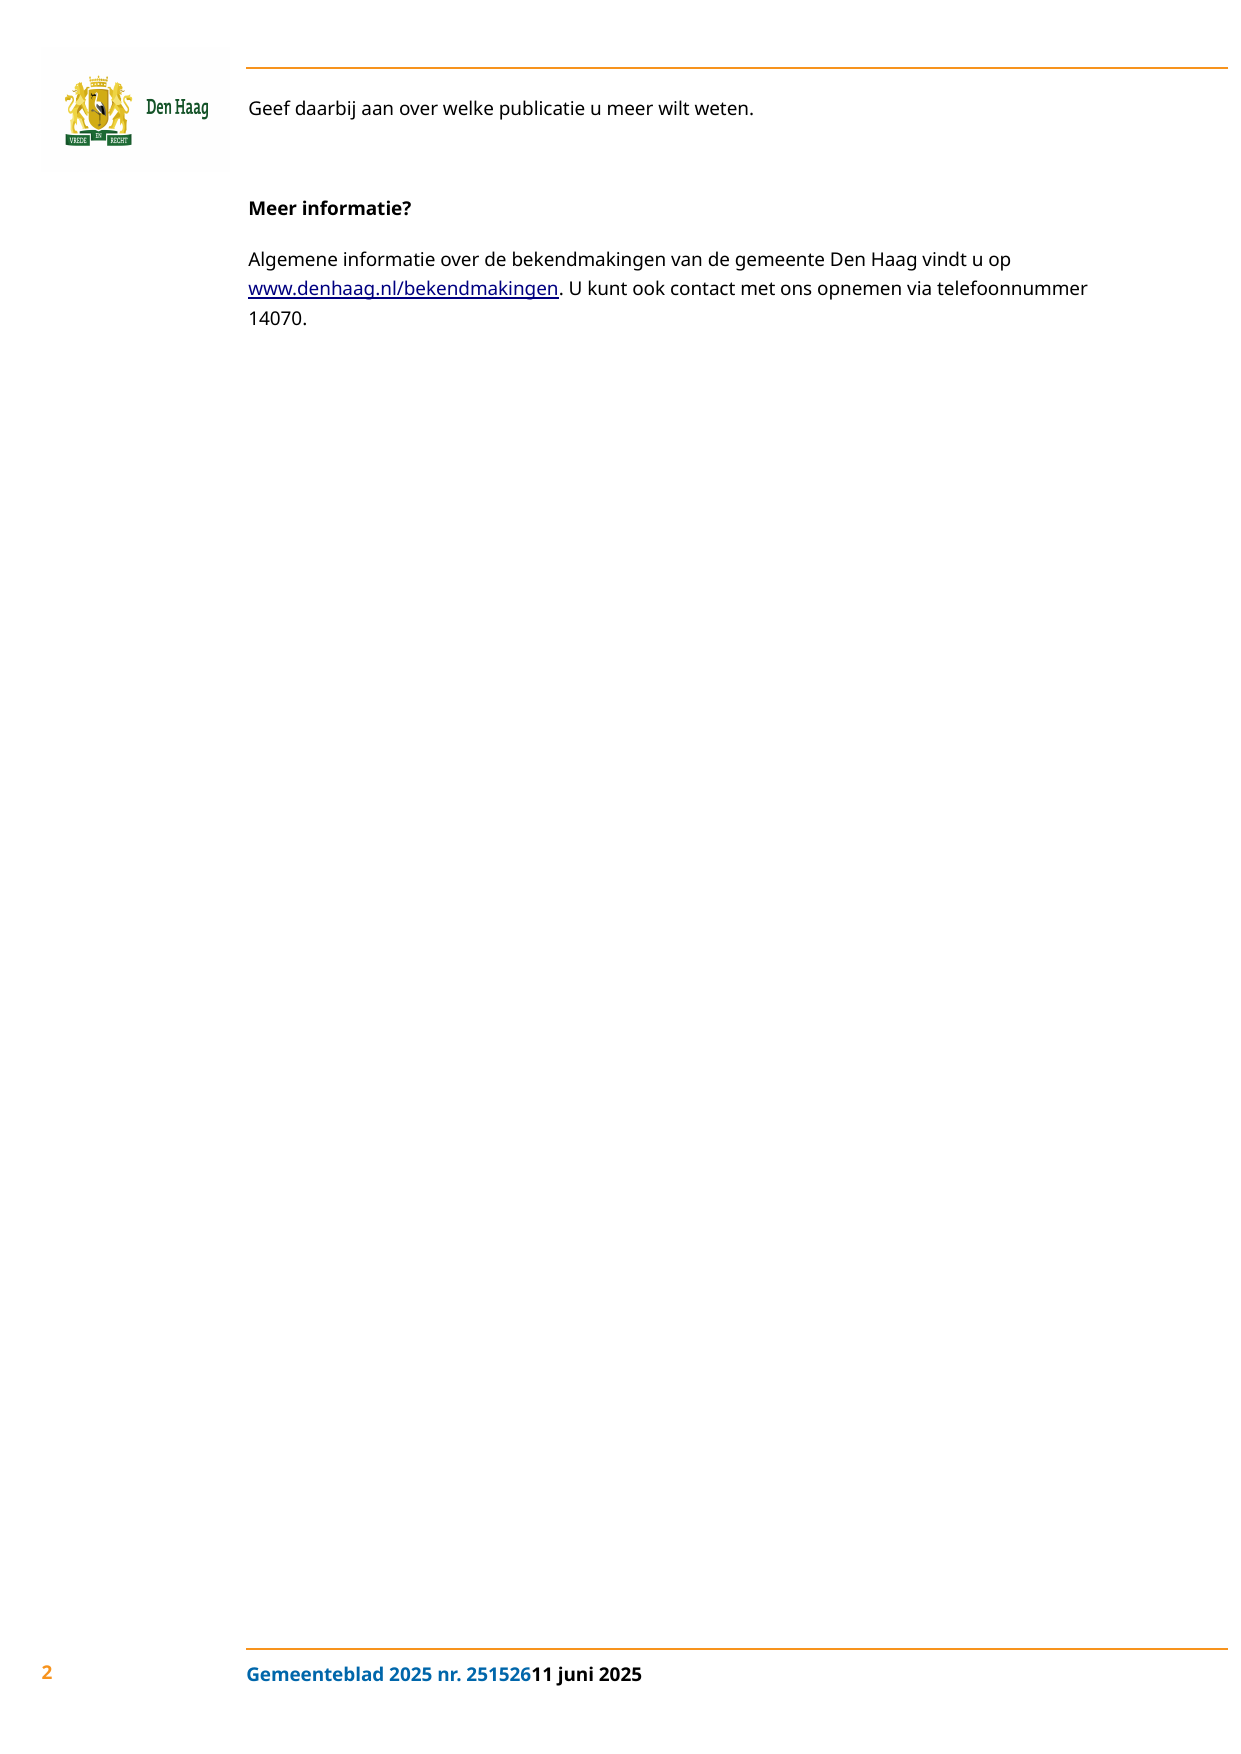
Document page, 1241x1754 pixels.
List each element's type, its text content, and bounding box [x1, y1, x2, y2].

text Algemene informatie over de bekendmakingen van de gemeente Den Haag vindt u op www.denhaag.nl/bekendmakingen. U kunt ook contact met ons opnemen via telefoonnummer 14070. [248, 246, 1152, 331]
text Meer informatie? [248, 196, 1152, 221]
picture [41, 47, 231, 172]
text Geef daarbij aan over welke publicatie u meer wilt weten. [248, 95, 1152, 121]
